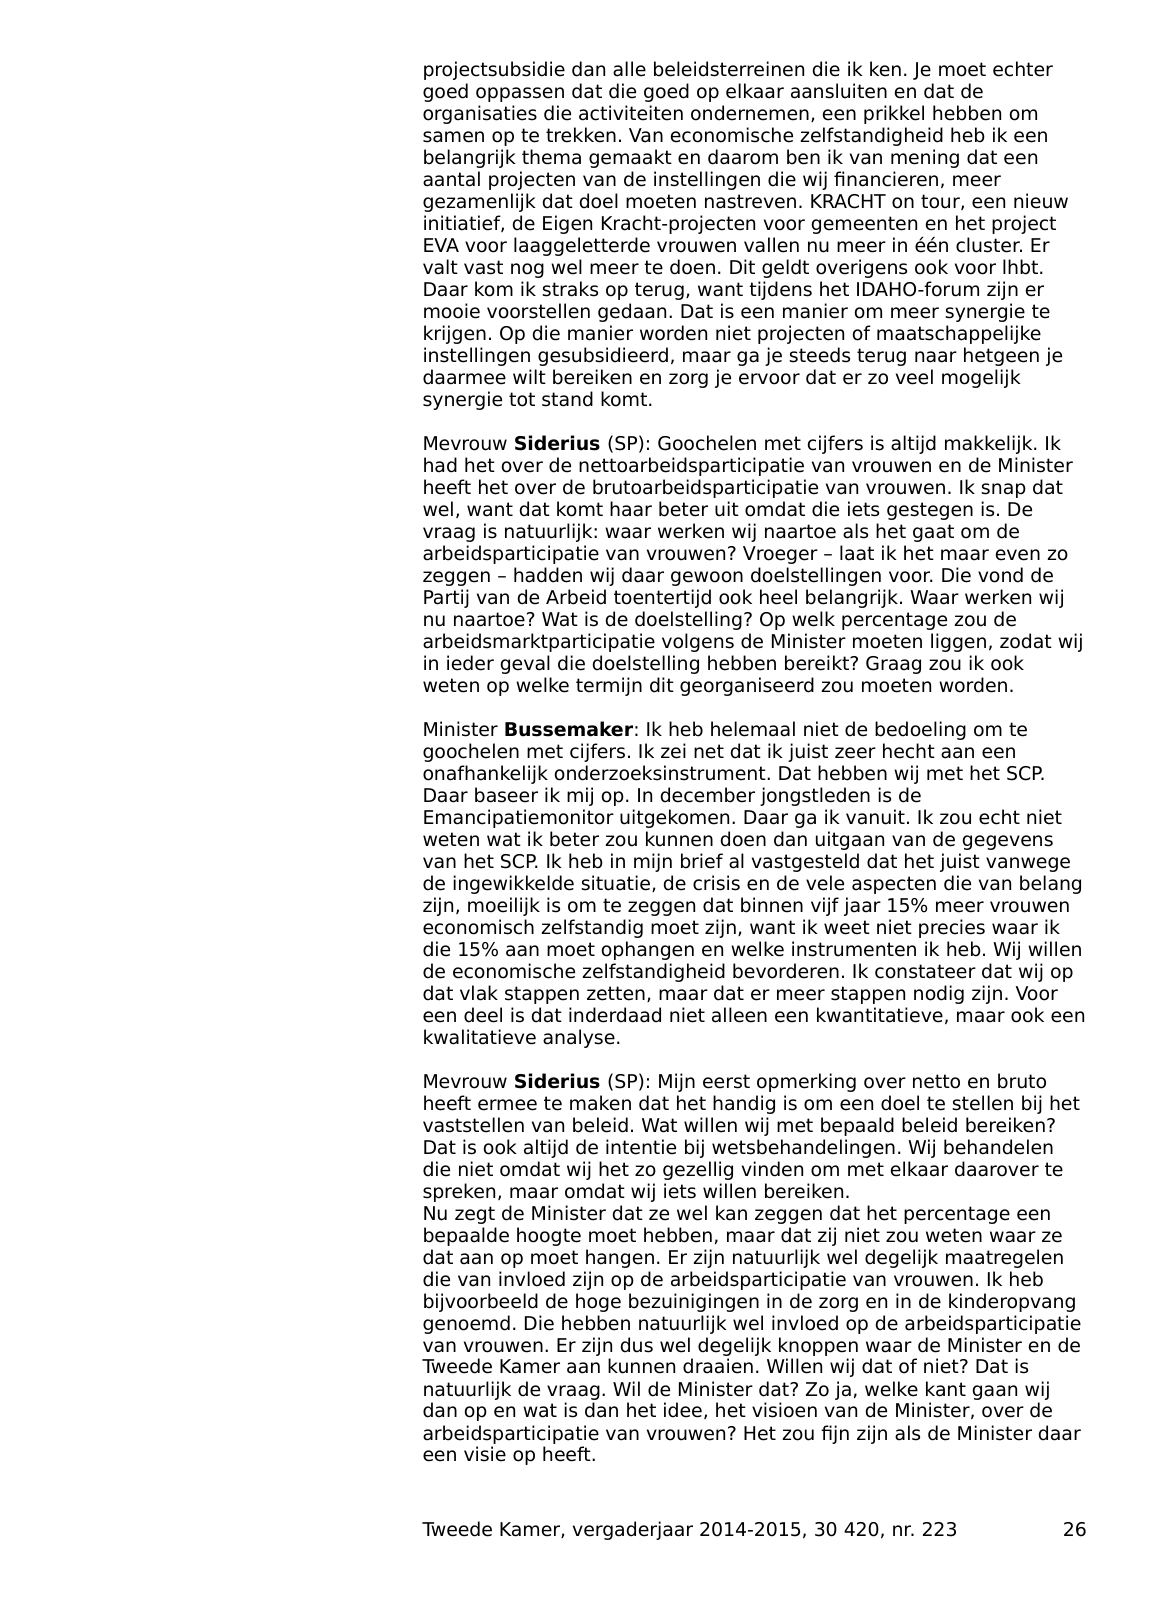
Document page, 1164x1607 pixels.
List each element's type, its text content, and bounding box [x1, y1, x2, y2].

text Nu zegt de Minister dat ze wel kan zeggen dat het percentage een bepaalde hoogte moet hebben, maar dat zij niet zou weten waar ze dat aan op moet hangen. Er zijn natuurlijk wel degelijk maatregelen die van invloed zijn op de arbeidsparticipatie van vrouwen. Ik heb bijvoorbeeld de hoge bezuinigingen in de zorg en in de kinderopvang genoemd. Die hebben natuurlijk wel invloed op de arbeidsparticipatie van vrouwen. Er zijn dus wel degelijk knoppen waar de Minister en de Tweede Kamer aan kunnen draaien. Willen wij dat of niet? Dat is natuurlijk de vraag. Wil de Minister dat? Zo ja, welke kant gaan wij dan op en wat is dan het idee, het visioen van de Minister, over de arbeidsparticipatie van vrouwen? Het zou fijn zijn als de Minister daar een visie op heeft. [422, 1203, 1087, 1466]
text projectsubsidie dan alle beleidsterreinen die ik ken. Je moet echter goed oppassen dat die goed op elkaar aansluiten en dat de organisaties die activiteiten ondernemen, een prikkel hebben om samen op te trekken. Van economische zelfstandigheid heb ik een belangrijk thema gemaakt en daarom ben ik van mening dat een aantal projecten van de instellingen die wij financieren, meer gezamenlijk dat doel moeten nastreven. KRACHT on tour, een nieuw initiatief, de Eigen Kracht-projecten voor gemeenten en het project EVA voor laaggeletterde vrouwen vallen nu meer in één cluster. Er valt vast nog wel meer te doen. Dit geldt overigens ook voor lhbt. Daar kom ik straks op terug, want tijdens het IDAHO-forum zijn er mooie voorstellen gedaan. Dat is een manier om meer synergie te krijgen. Op die manier worden niet projecten of maatschappelijke instellingen gesubsidieerd, maar ga je steeds terug naar hetgeen je daarmee wilt bereiken en zorg je ervoor dat er zo veel mogelijk synergie tot stand komt. [422, 59, 1087, 411]
text Minister Bussemaker: Ik heb helemaal niet de bedoeling om te goochelen met cijfers. Ik zei net dat ik juist zeer hecht aan een onafhankelijk onderzoeksinstrument. Dat hebben wij met het SCP. Daar baseer ik mij op. In december jongstleden is de Emancipatiemonitor uitgekomen. Daar ga ik vanuit. Ik zou echt niet weten wat ik beter zou kunnen doen dan uitgaan van de gegevens van het SCP. Ik heb in mijn brief al vastgesteld dat het juist vanwege de ingewikkelde situatie, de crisis en de vele aspecten die van belang zijn, moeilijk is om te zeggen dat binnen vijf jaar 15% meer vrouwen economisch zelfstandig moet zijn, want ik weet niet precies waar ik die 15% aan moet ophangen en welke instrumenten ik heb. Wij willen de economische zelfstandigheid bevorderen. Ik constateer dat wij op dat vlak stappen zetten, maar dat er meer stappen nodig zijn. Voor een deel is dat inderdaad niet alleen een kwantitatieve, maar ook een kwalitatieve analyse. [422, 719, 1087, 1048]
text Mevrouw Siderius (SP): Goochelen met cijfers is altijd makkelijk. Ik had het over de nettoarbeidsparticipatie van vrouwen en de Minister heeft het over de brutoarbeidsparticipatie van vrouwen. Ik snap dat wel, want dat komt haar beter uit omdat die iets gestegen is. De vraag is natuurlijk: waar werken wij naartoe als het gaat om de arbeidsparticipatie van vrouwen? Vroeger – laat ik het maar even zo zeggen – hadden wij daar gewoon doelstellingen voor. Die vond de Partij van de Arbeid toentertijd ook heel belangrijk. Waar werken wij nu naartoe? Wat is de doelstelling? Op welk percentage zou de arbeidsmarktparticipatie volgens de Minister moeten liggen, zodat wij in ieder geval die doelstelling hebben bereikt? Graag zou ik ook weten op welke termijn dit georganiseerd zou moeten worden. [422, 433, 1087, 697]
text Mevrouw Siderius (SP): Mijn eerst opmerking over netto en bruto heeft ermee te maken dat het handig is om een doel te stellen bij het vaststellen van beleid. Wat willen wij met bepaald beleid bereiken? Dat is ook altijd de intentie bij wetsbehandelingen. Wij behandelen die niet omdat wij het zo gezellig vinden om met elkaar daarover te spreken, maar omdat wij iets willen bereiken. [422, 1071, 1087, 1203]
